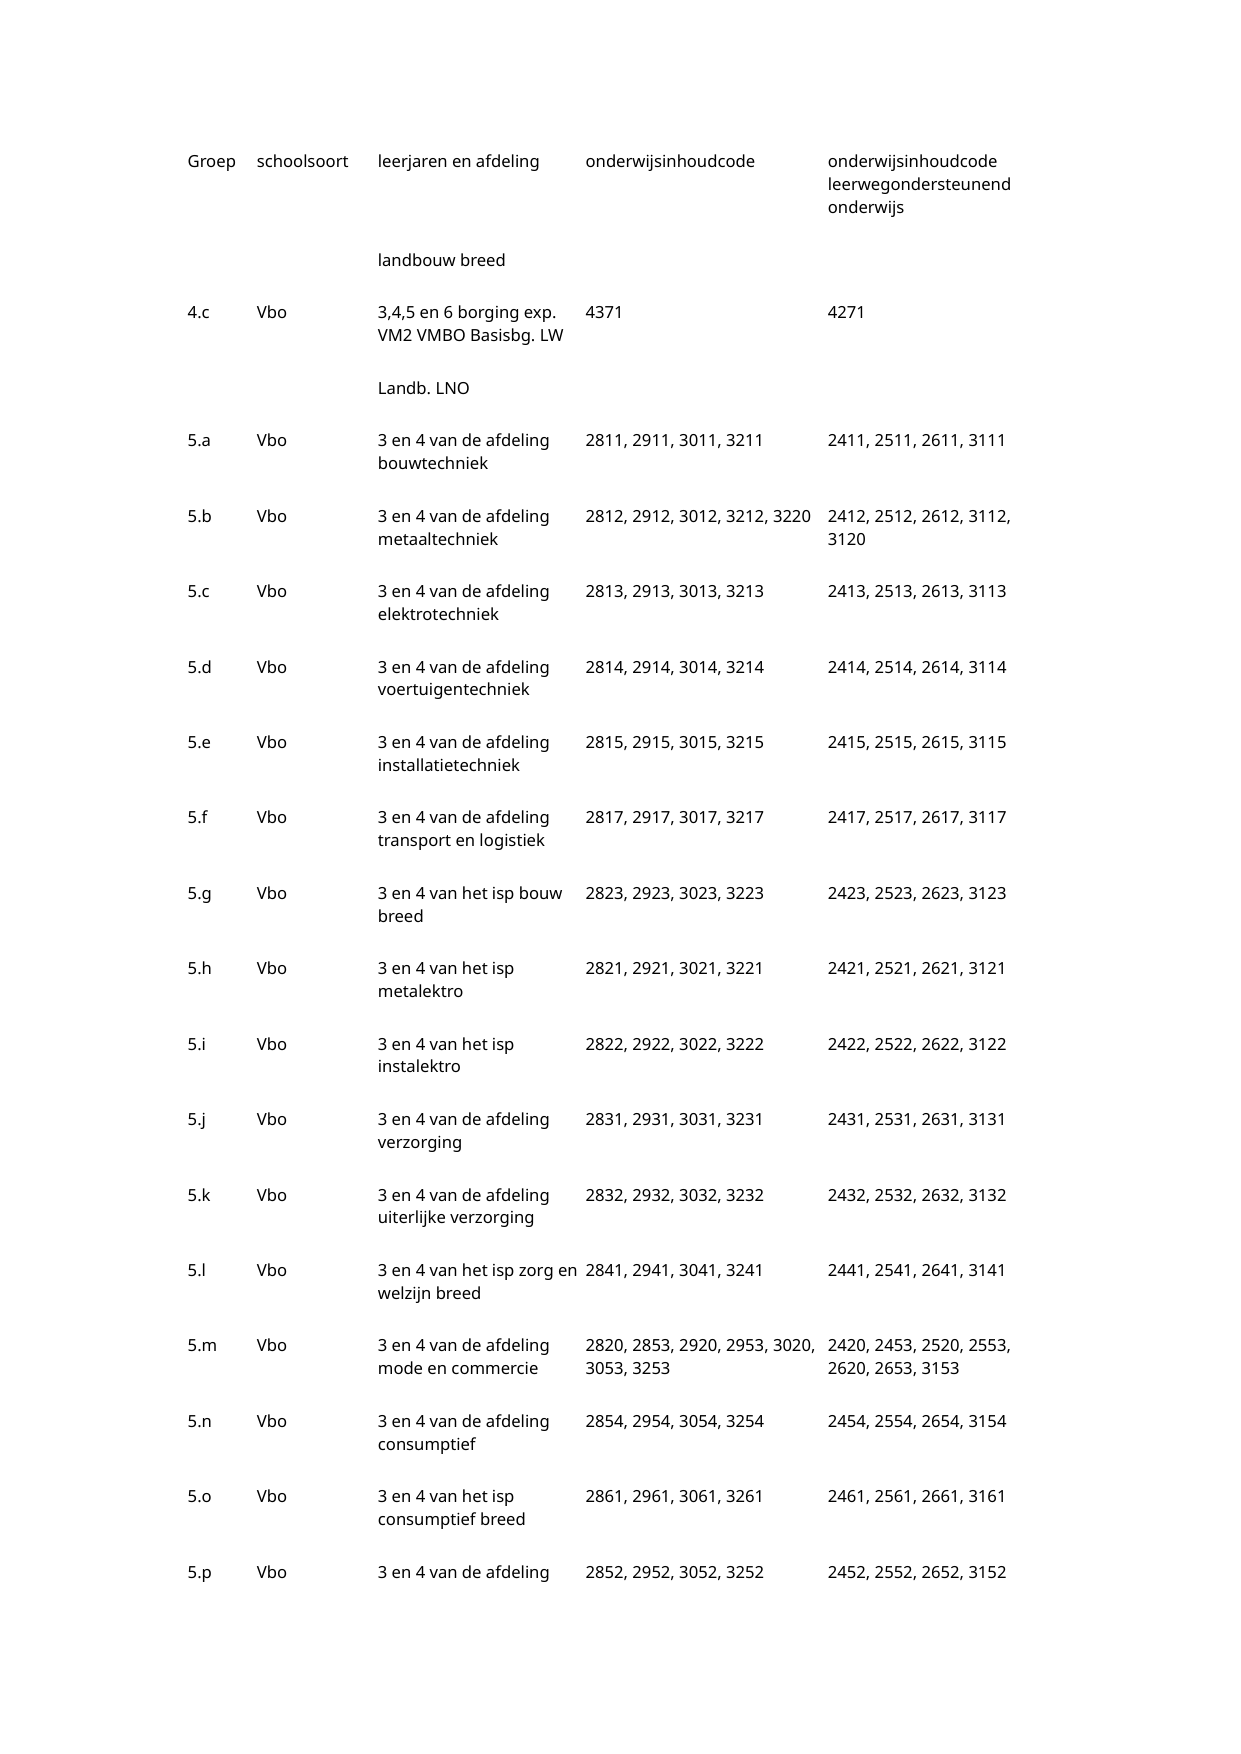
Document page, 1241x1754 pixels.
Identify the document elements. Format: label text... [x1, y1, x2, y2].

table_cell 3 en 4 van de afdeling transport en logistiek [378, 806, 585, 881]
table_cell [585, 248, 828, 301]
table_cell 5.a [188, 429, 257, 504]
table_cell 2461, 2561, 2661, 3161 [828, 1485, 1053, 1560]
table_cell 5.o [188, 1485, 257, 1560]
table_cell 2423, 2523, 2623, 3123 [828, 881, 1053, 957]
table_cell 2415, 2515, 2615, 3115 [828, 731, 1053, 806]
table_cell 5.n [188, 1409, 257, 1485]
table_cell [828, 248, 1053, 301]
table_cell Vbo [257, 1183, 378, 1258]
table_cell 2432, 2532, 2632, 3132 [828, 1183, 1053, 1258]
table_cell 2815, 2915, 3015, 3215 [585, 731, 828, 806]
table_cell 5.b [188, 504, 257, 580]
table_cell 3 en 4 van de afdeling installatietechniek [378, 731, 585, 806]
table_cell Vbo [257, 731, 378, 806]
table_cell 5.e [188, 731, 257, 806]
table_cell 3 en 4 van de afdeling mode en commercie [378, 1334, 585, 1409]
table_cell Vbo [257, 1560, 378, 1583]
table_cell 2421, 2521, 2621, 3121 [828, 957, 1053, 1032]
table_cell 5.c [188, 580, 257, 655]
table_cell 3 en 4 van de afdeling metaaltechniek [378, 504, 585, 580]
table_cell 2411, 2511, 2611, 3111 [828, 429, 1053, 504]
table_cell 2861, 2961, 3061, 3261 [585, 1485, 828, 1560]
table_cell 5.d [188, 655, 257, 731]
table_cell 4271 [828, 301, 1053, 429]
table_cell 5.m [188, 1334, 257, 1409]
table_cell 5.h [188, 957, 257, 1032]
table_cell 2420, 2453, 2520, 2553, 2620, 2653, 3153 [828, 1334, 1053, 1409]
table_cell Vbo [257, 1334, 378, 1409]
table_cell 3 en 4 van de afdeling consumptief [378, 1409, 585, 1485]
table_cell Vbo [257, 580, 378, 655]
table_cell Vbo [257, 1409, 378, 1485]
table_cell 3 en 4 van het isp zorg en welzijn breed [378, 1259, 585, 1334]
table_cell 5.j [188, 1108, 257, 1183]
table_cell 3 en 4 van de afdeling elektrotechniek [378, 580, 585, 655]
table_cell 3 en 4 van het isp metalektro [378, 957, 585, 1032]
table_cell Vbo [257, 1032, 378, 1108]
table_cell 2823, 2923, 3023, 3223 [585, 881, 828, 957]
table_cell Vbo [257, 429, 378, 504]
table_cell 3 en 4 van de afdeling bouwtechniek [378, 429, 585, 504]
table_cell 2822, 2922, 3022, 3222 [585, 1032, 828, 1108]
table_cell landbouw breed [378, 248, 585, 301]
table_cell 2414, 2514, 2614, 3114 [828, 655, 1053, 731]
table_cell Vbo [257, 1108, 378, 1183]
table_cell Vbo [257, 881, 378, 957]
table_cell 5.k [188, 1183, 257, 1258]
table_header schoolsoort [257, 150, 378, 248]
table_cell 3 en 4 van het isp consumptief breed [378, 1485, 585, 1560]
table_cell [257, 248, 378, 301]
table_header leerjaren en afdeling [378, 150, 585, 248]
table_cell 3,4,5 en 6 borging exp. VM2 VMBO Basisbg. LW Landb. LNO [378, 301, 585, 429]
table_cell 2431, 2531, 2631, 3131 [828, 1108, 1053, 1183]
table_cell 2811, 2911, 3011, 3211 [585, 429, 828, 504]
table_cell 2413, 2513, 2613, 3113 [828, 580, 1053, 655]
table_cell 2812, 2912, 3012, 3212, 3220 [585, 504, 828, 580]
table_cell 5.f [188, 806, 257, 881]
table_cell 3 en 4 van de afdeling verzorging [378, 1108, 585, 1183]
table_cell Vbo [257, 1485, 378, 1560]
table_cell 4.c [188, 301, 257, 429]
table_cell 2854, 2954, 3054, 3254 [585, 1409, 828, 1485]
table_cell 4371 [585, 301, 828, 429]
table_cell 2412, 2512, 2612, 3112, 3120 [828, 504, 1053, 580]
table_cell 2820, 2853, 2920, 2953, 3020, 3053, 3253 [585, 1334, 828, 1409]
table_cell 2417, 2517, 2617, 3117 [828, 806, 1053, 881]
table_cell 5.l [188, 1259, 257, 1334]
table_header Groep [188, 150, 257, 248]
table_cell 2821, 2921, 3021, 3221 [585, 957, 828, 1032]
table_cell Vbo [257, 504, 378, 580]
table_cell 5.p [188, 1560, 257, 1583]
table_cell 3 en 4 van de afdeling uiterlijke verzorging [378, 1183, 585, 1258]
table_cell 2852, 2952, 3052, 3252 [585, 1560, 828, 1583]
table_cell Vbo [257, 957, 378, 1032]
table_cell 3 en 4 van de afdeling voertuigentechniek [378, 655, 585, 731]
table_cell 2831, 2931, 3031, 3231 [585, 1108, 828, 1183]
table_cell [188, 248, 257, 301]
table_header onderwijsinhoudcode leerwegondersteunend onderwijs [828, 150, 1053, 248]
table_cell 2814, 2914, 3014, 3214 [585, 655, 828, 731]
table_cell 2813, 2913, 3013, 3213 [585, 580, 828, 655]
table_cell 2454, 2554, 2654, 3154 [828, 1409, 1053, 1485]
table_header onderwijsinhoudcode [585, 150, 828, 248]
table_cell Vbo [257, 806, 378, 881]
table_cell Vbo [257, 655, 378, 731]
table_cell 5.g [188, 881, 257, 957]
table_cell 2832, 2932, 3032, 3232 [585, 1183, 828, 1258]
table_cell 3 en 4 van het isp instalektro [378, 1032, 585, 1108]
table_cell 2841, 2941, 3041, 3241 [585, 1259, 828, 1334]
table_cell 2817, 2917, 3017, 3217 [585, 806, 828, 881]
table_cell Vbo [257, 301, 378, 429]
table_cell Vbo [257, 1259, 378, 1334]
table_cell 2422, 2522, 2622, 3122 [828, 1032, 1053, 1108]
table_cell 2441, 2541, 2641, 3141 [828, 1259, 1053, 1334]
table_cell 3 en 4 van de afdeling [378, 1560, 585, 1583]
table_cell 3 en 4 van het isp bouw breed [378, 881, 585, 957]
table_cell 2452, 2552, 2652, 3152 [828, 1560, 1053, 1583]
table_cell 5.i [188, 1032, 257, 1108]
